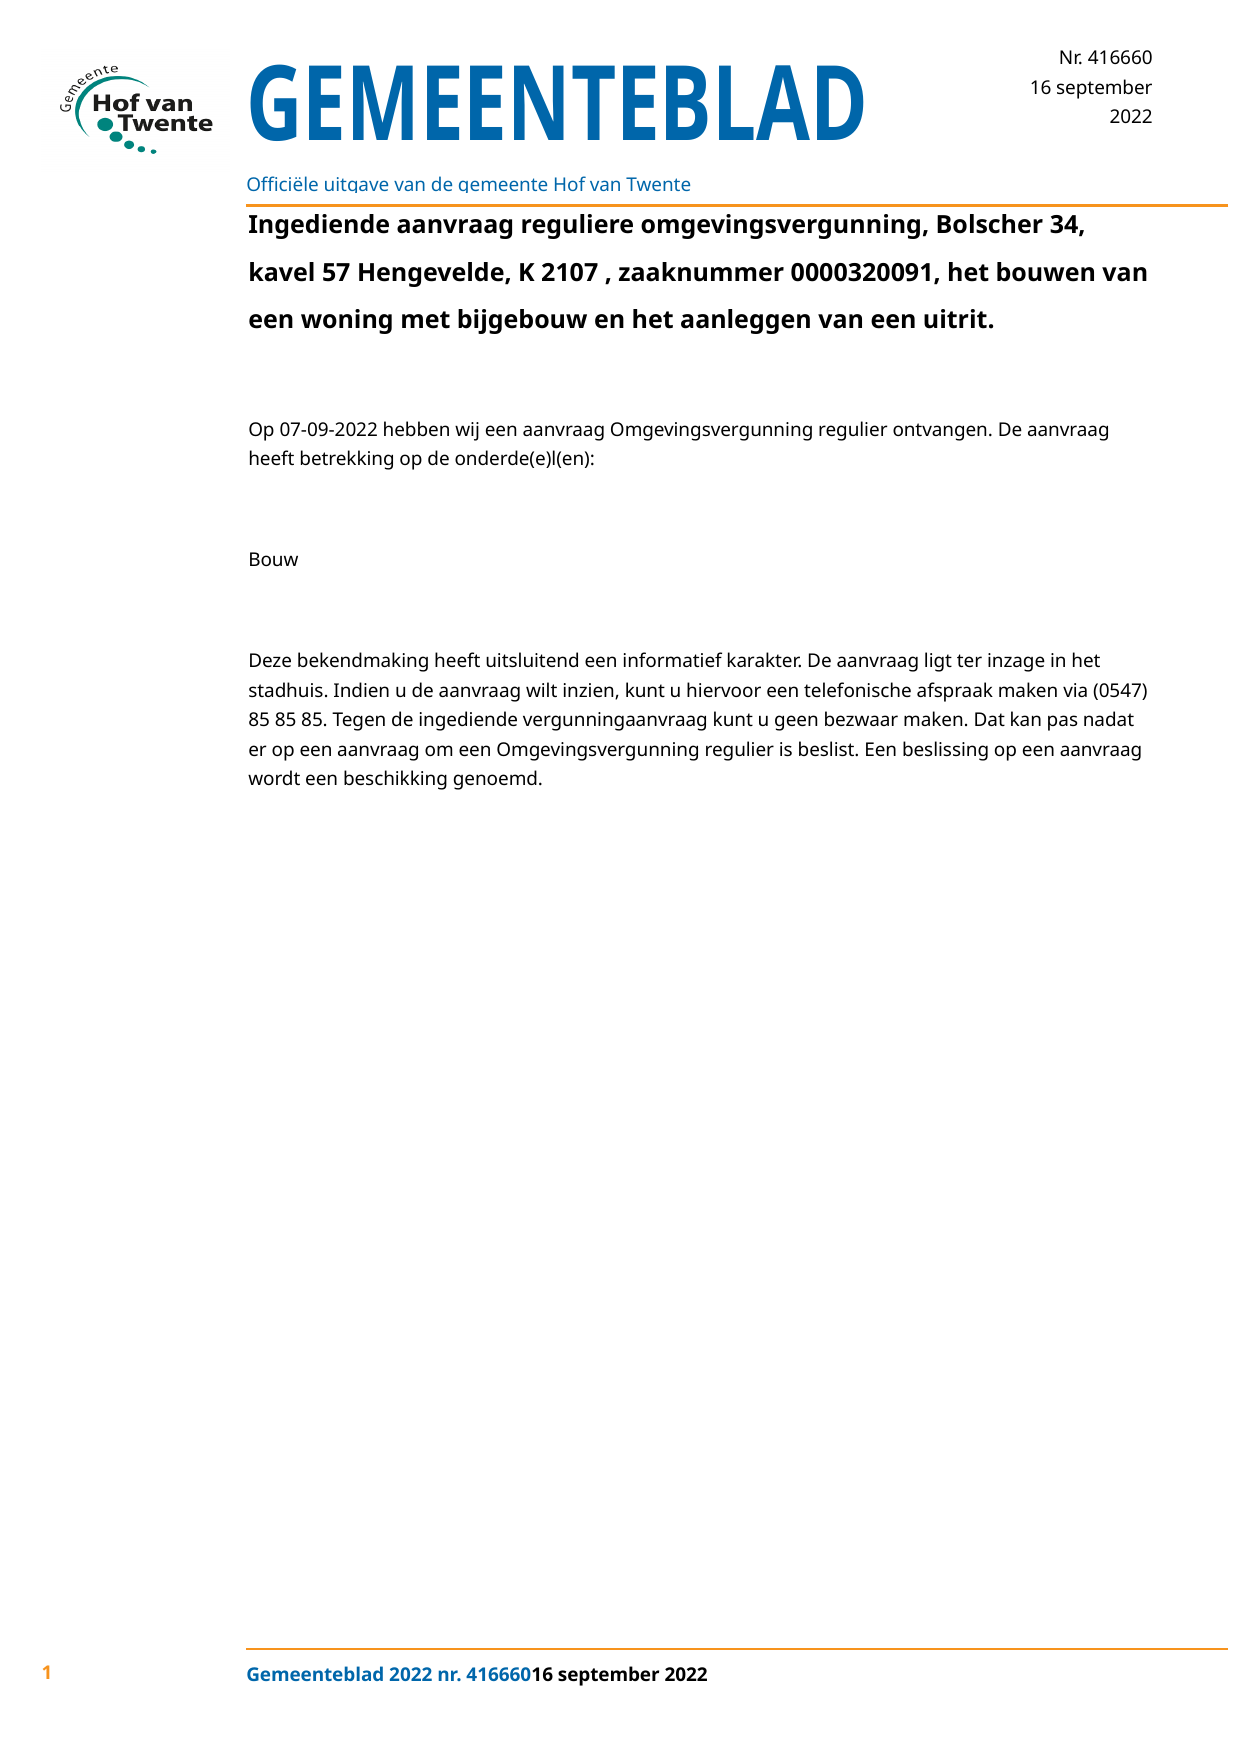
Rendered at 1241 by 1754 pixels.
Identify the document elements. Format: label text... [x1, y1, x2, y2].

picture [41, 47, 231, 172]
text Deze bekendmaking heeft uitsluitend een informatief karakter. De aanvraag ligt ter inzage in het stadhuis. Indien u de aanvraag wilt inzien, kunt u hiervoor een telefonische afspraak maken via (0547) 85 85 85. Tegen de ingediende vergunningaanvraag kunt u geen bezwaar maken. Dat kan pas nadat er op een aanvraag om een Omgevingsvergunning regulier is beslist. Een beslissing op een aanvraag wordt een beschikking genoemd. [248, 647, 1152, 791]
text Bouw [248, 546, 1152, 572]
text Ingediende aanvraag reguliere omgevingsvergunning, Bolscher 34, kavel 57 Hengevelde, K 2107 , zaaknummer 0000320091, het bouwen van een woning met bijgebouw en het aanleggen van een uitrit. [248, 207, 1152, 336]
text Op 07-09-2022 hebben wij een aanvraag Omgevingsvergunning regulier ontvangen. De aanvraag heeft betrekking op de onderde(e)l(en): [248, 416, 1152, 471]
